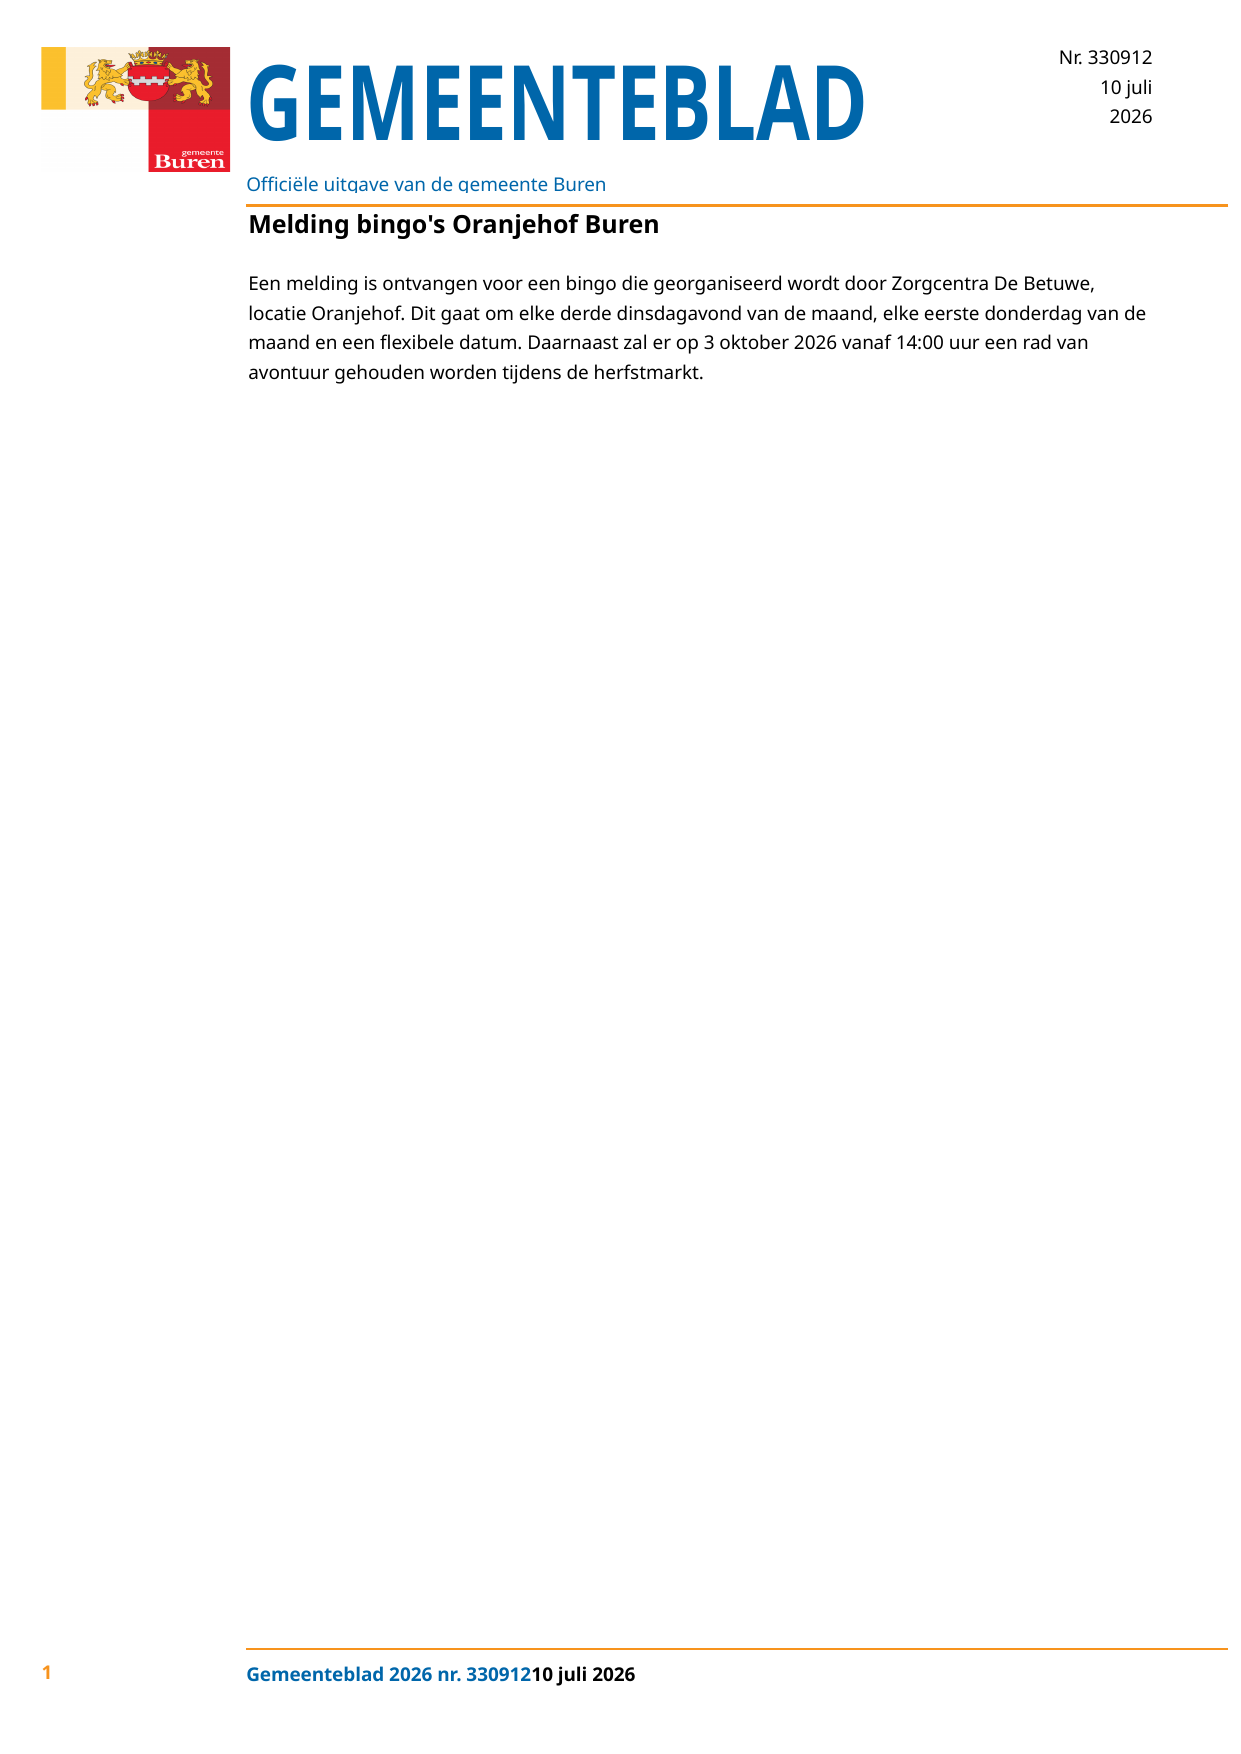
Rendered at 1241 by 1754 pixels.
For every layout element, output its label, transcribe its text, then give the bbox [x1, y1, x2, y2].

picture [41, 47, 231, 172]
text Een melding is ontvangen voor een bingo die georganiseerd wordt door Zorgcentra De Betuwe, locatie Oranjehof. Dit gaat om elke derde dinsdagavond van de maand, elke eerste donderdag van de maand en een flexibele datum. Daarnaast zal er op 3 oktober 2026 vanaf 14:00 uur een rad van avontuur gehouden worden tijdens de herfstmarkt. [248, 270, 1152, 385]
text Melding bingo's Oranjehof Buren [248, 207, 1152, 241]
